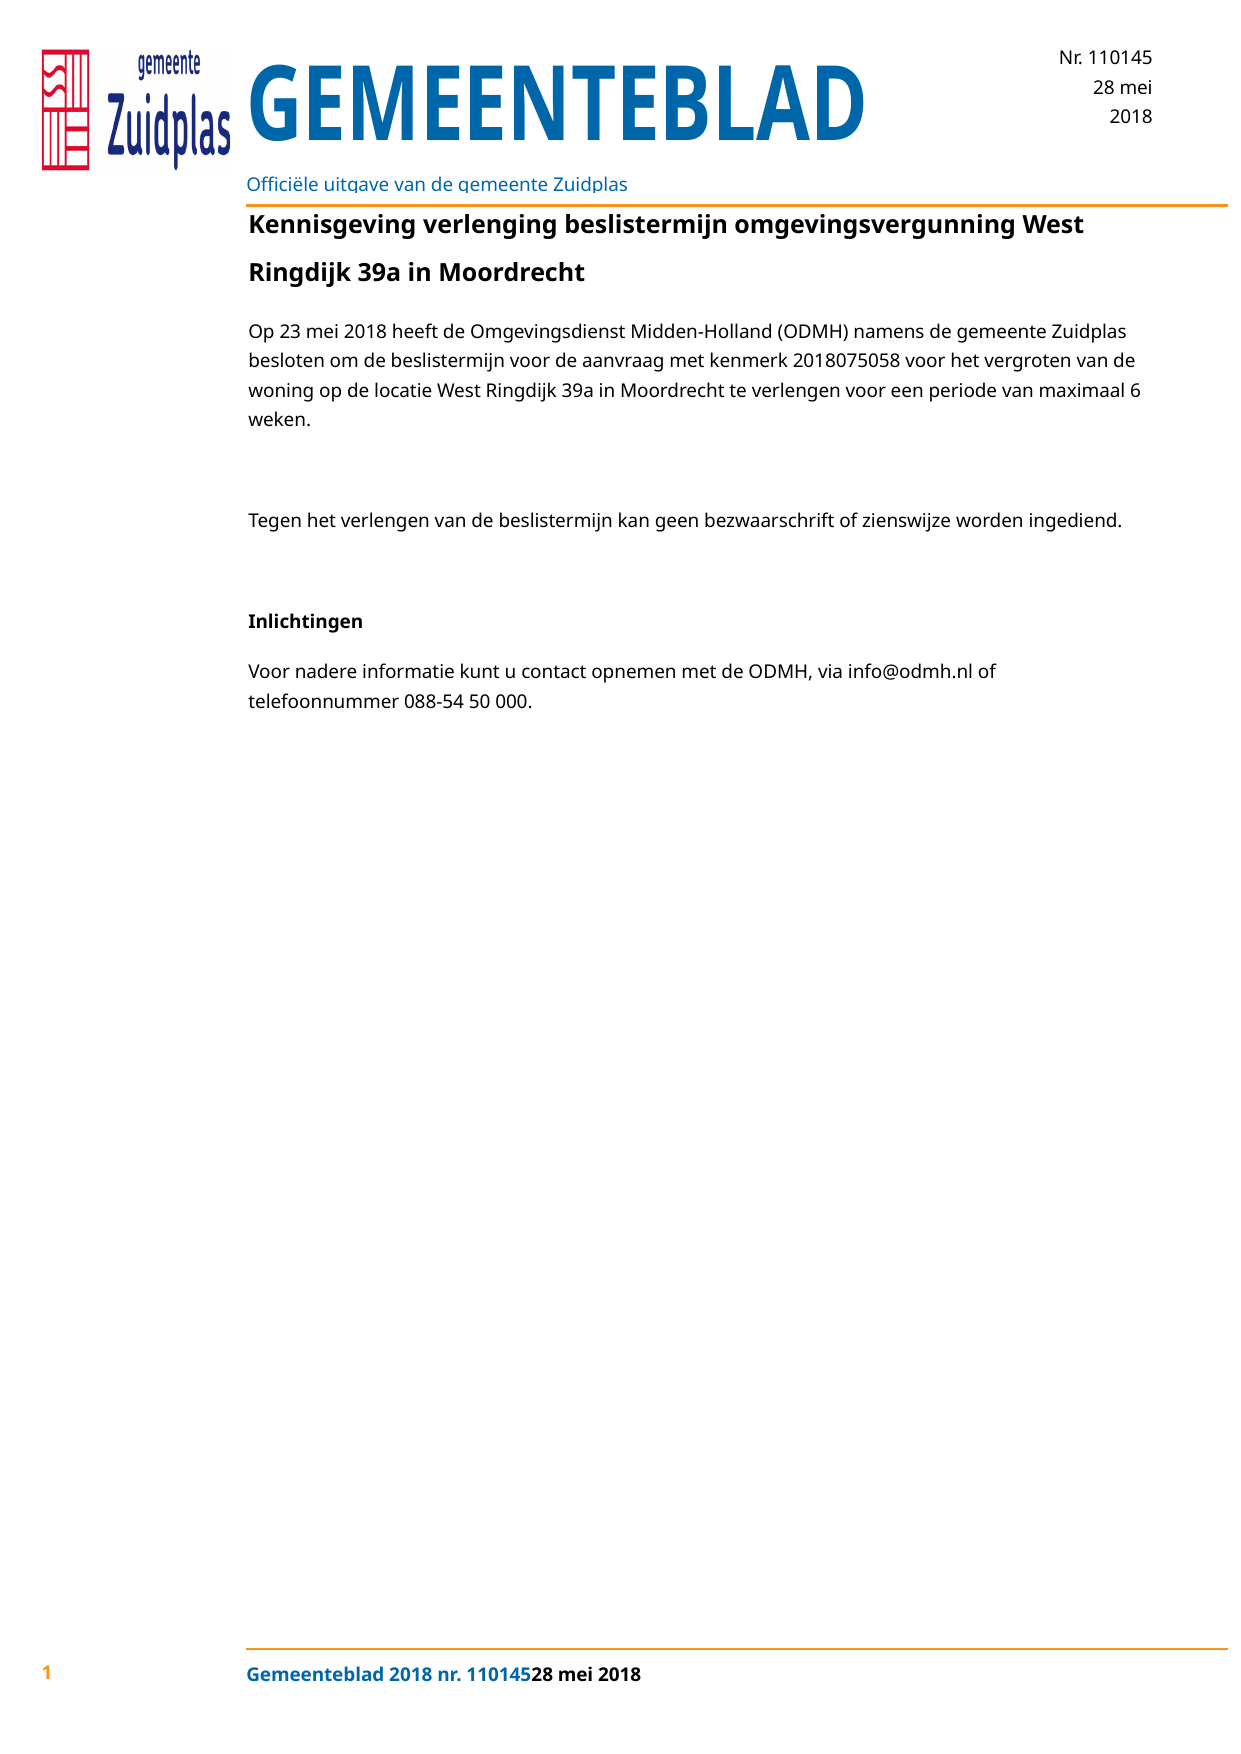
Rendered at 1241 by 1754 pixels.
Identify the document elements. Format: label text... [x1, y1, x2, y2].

text Kennisgeving verlenging beslistermijn omgevingsvergunning West Ringdijk 39a in Moordrecht [248, 207, 1152, 288]
text Inlichtingen [248, 608, 1152, 634]
text Op 23 mei 2018 heeft de Omgevingsdienst Midden-Holland (ODMH) namens de gemeente Zuidplas besloten om de beslistermijn voor de aanvraag met kenmerk 2018075058 voor het vergroten van de woning op de locatie West Ringdijk 39a in Moordrecht te verlengen voor een periode van maximaal 6 weken. [248, 318, 1152, 432]
text Tegen het verlengen van de beslistermijn kan geen bezwaarschrift of zienswijze worden ingediend. [248, 507, 1152, 533]
text Voor nadere informatie kunt u contact opnemen met de ODMH, via info@odmh.nl of telefoonnummer 088-54 50 000. [248, 659, 1152, 714]
picture [41, 47, 231, 172]
